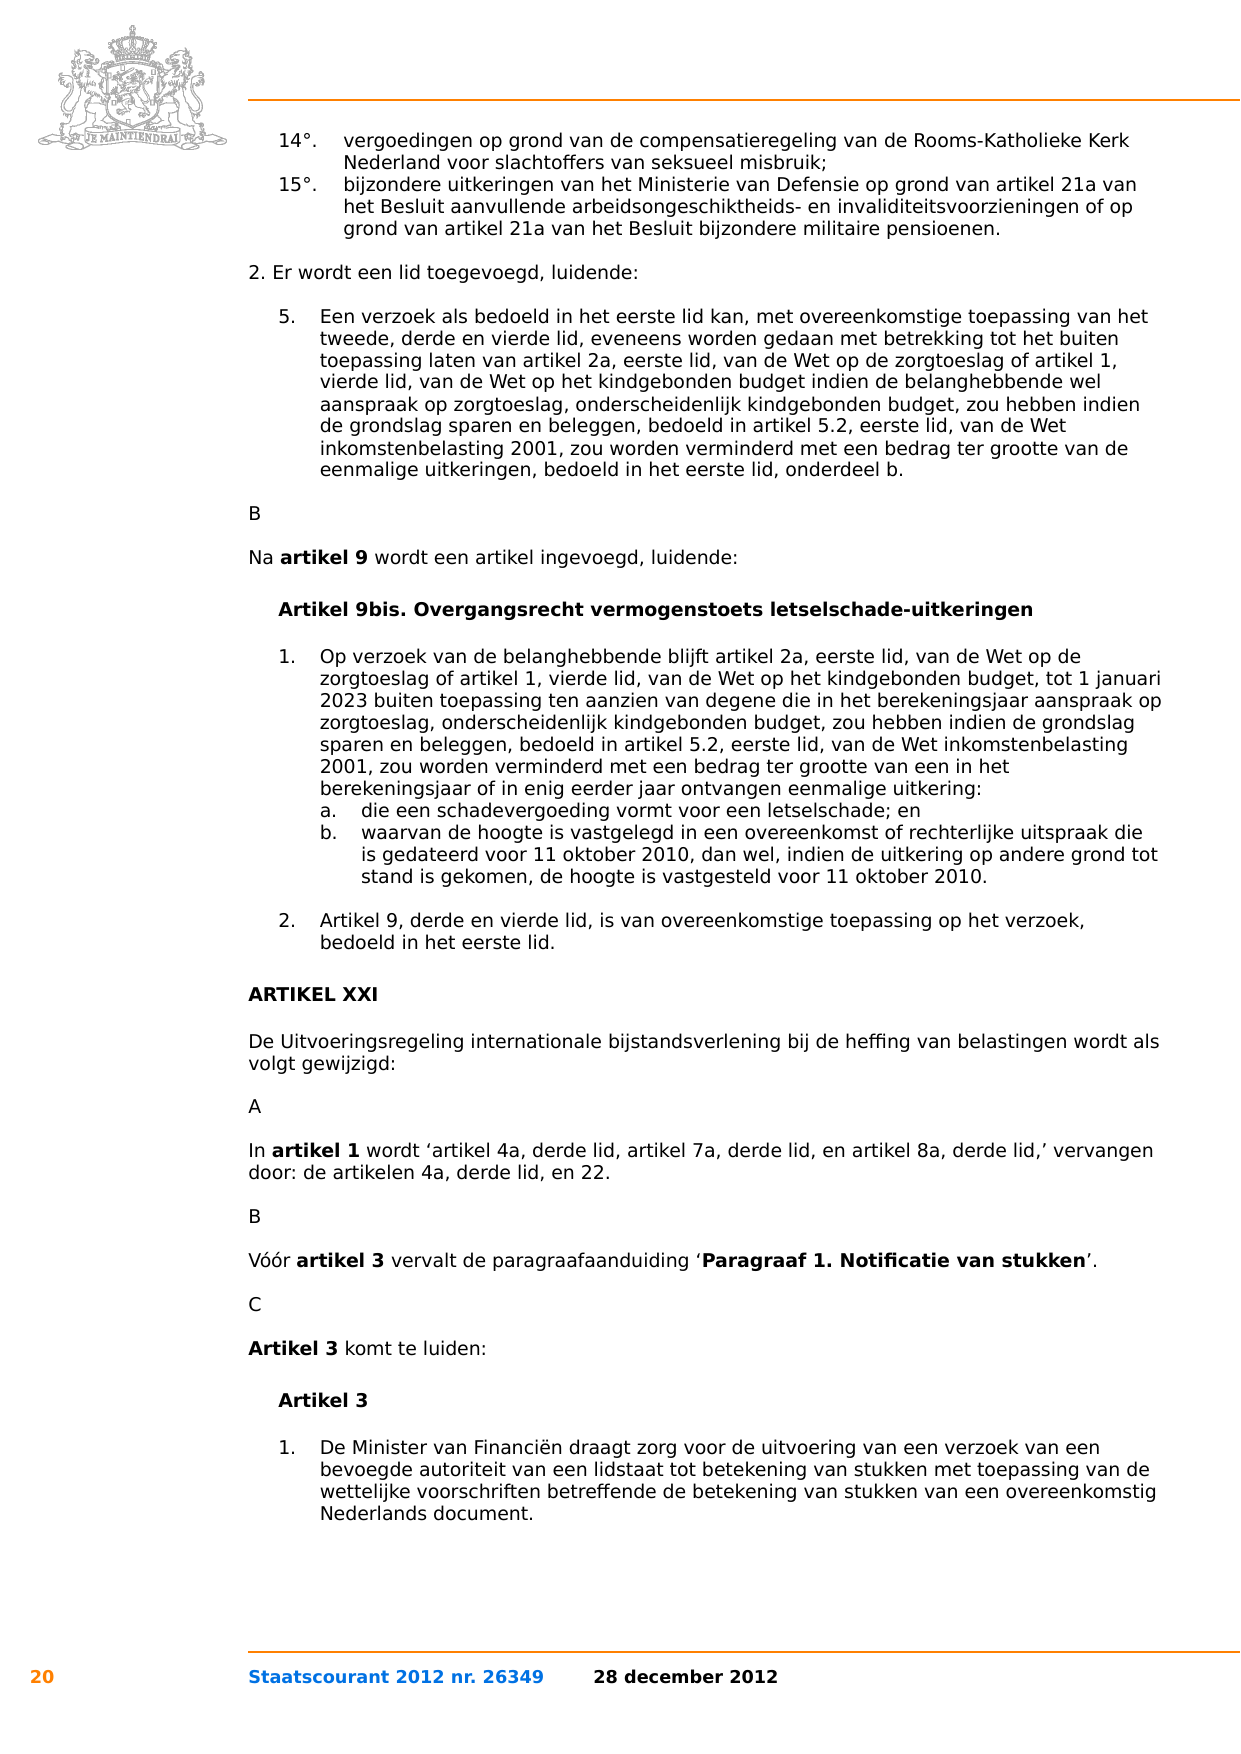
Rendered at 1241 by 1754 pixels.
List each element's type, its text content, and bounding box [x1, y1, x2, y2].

text Artikel 3 komt te luiden: [248, 1338, 1163, 1360]
text 14°. vergoedingen op grond van de compensatieregeling van de Rooms-Katholieke Kerk Nederland voor slachtoffers van seksueel misbruik; [278, 130, 1163, 174]
picture [38, 25, 227, 150]
text C [248, 1294, 1163, 1316]
text 5. Een verzoek als bedoeld in het eerste lid kan, met overeenkomstige toepassing van het tweede, derde en vierde lid, eveneens worden gedaan met betrekking tot het buiten toepassing laten van artikel 2a, eerste lid, van de Wet op de zorgtoeslag of artikel 1, vierde lid, van de Wet op het kindgebonden budget indien de belanghebbende wel aanspraak op zorgtoeslag, onderscheidenlijk kindgebonden budget, zou hebben indien de grondslag sparen en beleggen, bedoeld in artikel 5.2, eerste lid, van de Wet inkomstenbelasting 2001, zou worden verminderd met een bedrag ter grootte van de eenmalige uitkeringen, bedoeld in het eerste lid, onderdeel b. [278, 306, 1163, 481]
text In artikel 1 wordt ‘artikel 4a, derde lid, artikel 7a, derde lid, en artikel 8a, derde lid,’ vervangen door: de artikelen 4a, derde lid, en 22. [248, 1140, 1163, 1184]
subtitle Artikel 9bis. Overgangsrecht vermogenstoets letselschade-uitkeringen [278, 599, 1163, 621]
text Vóór artikel 3 vervalt de paragraafaanduiding ‘Paragraaf 1. Notificatie van stukken’. [248, 1250, 1163, 1272]
subtitle Artikel 3 [278, 1390, 1163, 1412]
text B [248, 1206, 1163, 1228]
text B [248, 503, 1163, 525]
text A [248, 1096, 1163, 1118]
subtitle ARTIKEL XXI [248, 984, 1163, 1006]
text 2. Er wordt een lid toegevoegd, luidende: [248, 262, 1163, 284]
text 15°. bijzondere uitkeringen van het Ministerie van Defensie op grond van artikel 21a van het Besluit aanvullende arbeidsongeschiktheids- en invaliditeitsvoorzieningen of op grond van artikel 21a van het Besluit bijzondere militaire pensioenen. [278, 174, 1163, 240]
text 1. Op verzoek van de belanghebbende blijft artikel 2a, eerste lid, van de Wet op de zorgtoeslag of artikel 1, vierde lid, van de Wet op het kindgebonden budget, tot 1 januari 2023 buiten toepassing ten aanzien van degene die in het berekeningsjaar aanspraak op zorgtoeslag, onderscheidenlijk kindgebonden budget, zou hebben indien de grondslag sparen en beleggen, bedoeld in artikel 5.2, eerste lid, van de Wet inkomstenbelasting 2001, zou worden verminderd met een bedrag ter grootte van een in het berekeningsjaar of in enig eerder jaar ontvangen eenmalige uitkering: [278, 646, 1163, 800]
text b. waarvan de hoogte is vastgelegd in een overeenkomst of rechterlijke uitspraak die is gedateerd voor 11 oktober 2010, dan wel, indien de uitkering op andere grond tot stand is gekomen, de hoogte is vastgesteld voor 11 oktober 2010. [319, 822, 1163, 888]
text a. die een schadevergoeding vormt voor een letselschade; en [319, 800, 1163, 822]
text Na artikel 9 wordt een artikel ingevoegd, luidende: [248, 547, 1163, 569]
text 2. Artikel 9, derde en vierde lid, is van overeenkomstige toepassing op het verzoek, bedoeld in het eerste lid. [278, 910, 1163, 954]
text De Uitvoeringsregeling internationale bijstandsverlening bij de heffing van belastingen wordt als volgt gewijzigd: [248, 1031, 1163, 1074]
text 1. De Minister van Financiën draagt zorg voor de uitvoering van een verzoek van een bevoegde autoriteit van een lidstaat tot betekening van stukken met toepassing van de wettelijke voorschriften betreffende de betekening van stukken van een overeenkomstig Nederlands document. [278, 1437, 1163, 1524]
